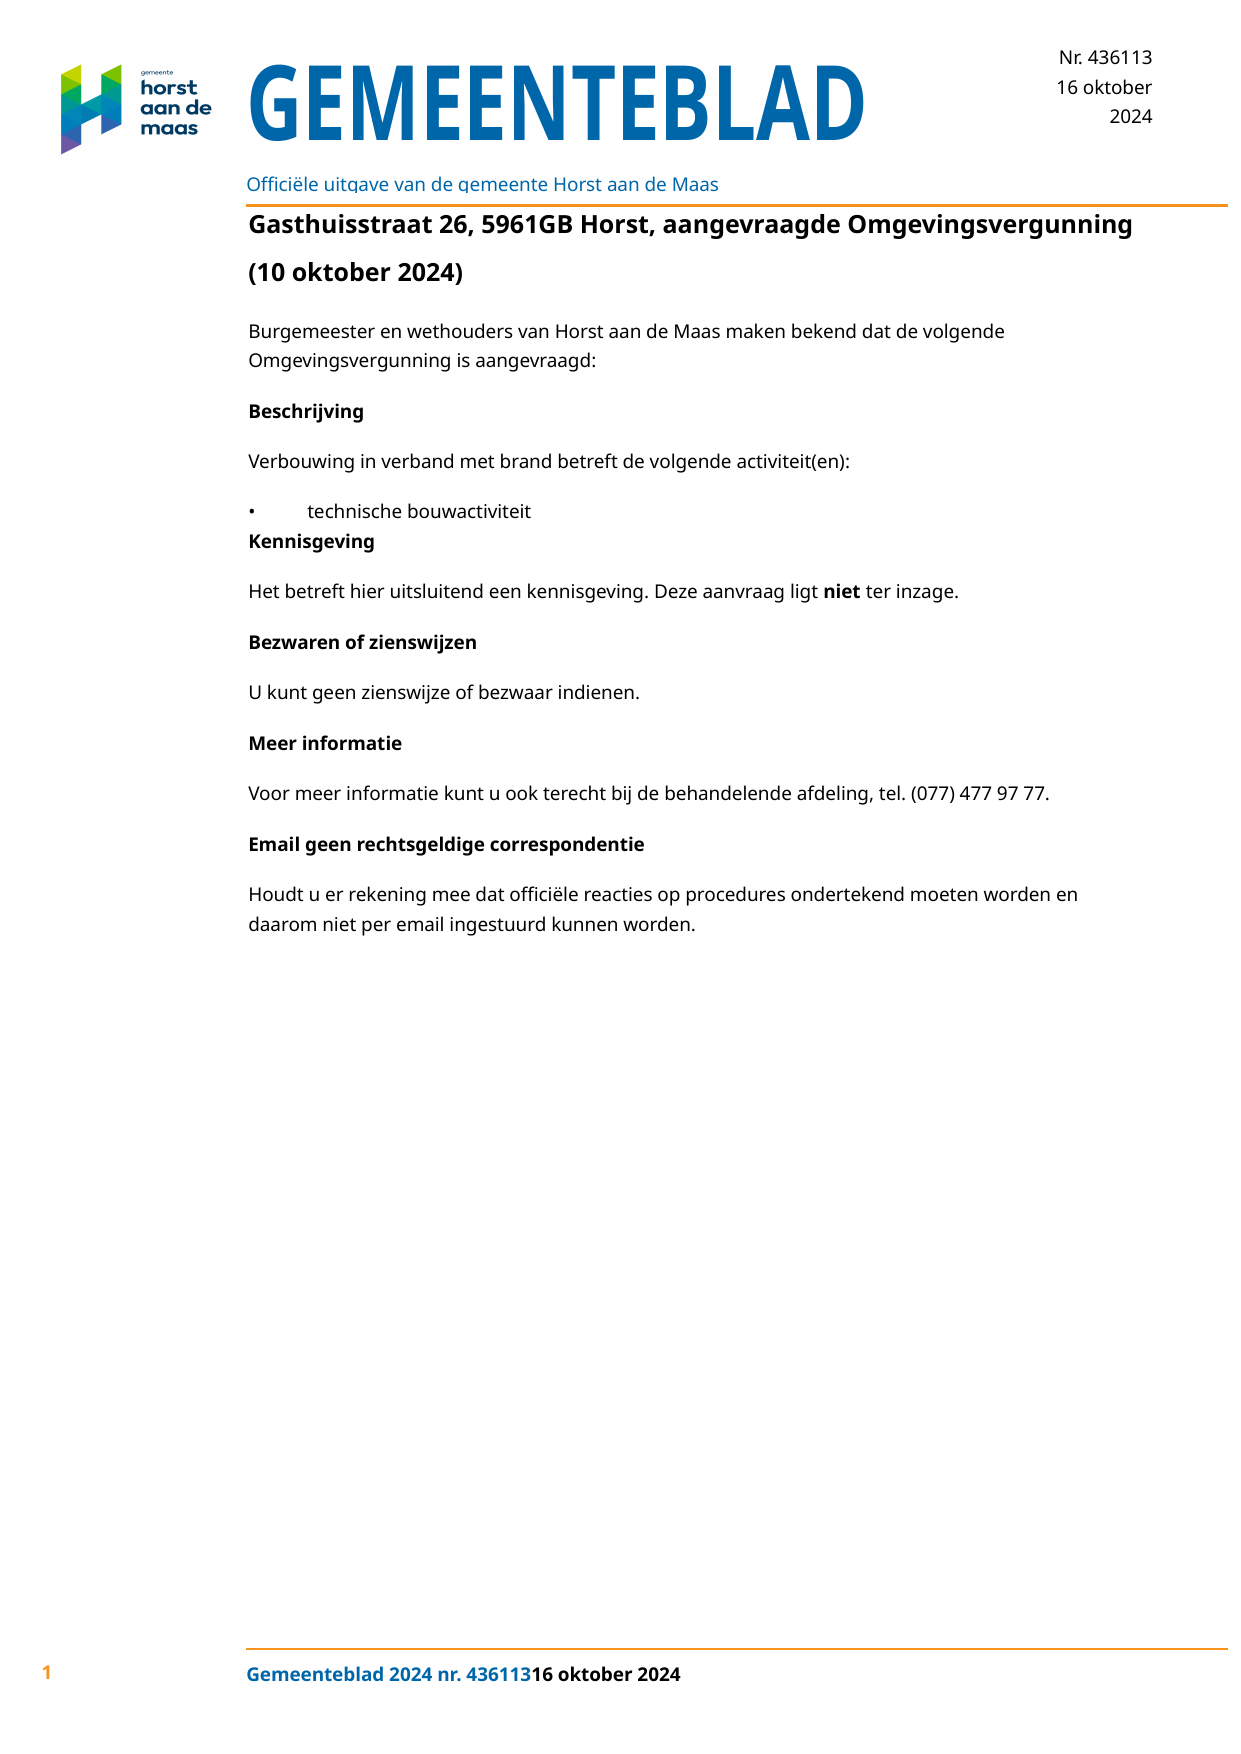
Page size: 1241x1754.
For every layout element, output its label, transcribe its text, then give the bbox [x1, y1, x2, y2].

text Meer informatie [248, 730, 1152, 756]
text Gasthuisstraat 26, 5961GB Horst, aangevraagde Omgevingsvergunning (10 oktober 2024) [248, 207, 1152, 288]
text Het betreft hier uitsluitend een kennisgeving. Deze aanvraag ligt niet ter inzage. [248, 579, 1152, 604]
text Bezwaren of zienswijzen [248, 629, 1152, 655]
text U kunt geen zienswijze of bezwaar indienen. [248, 679, 1152, 705]
text Voor meer informatie kunt u ook terecht bij de behandelende afdeling, tel. (077) 477 97 77. [248, 780, 1152, 806]
text Burgemeester en wethouders van Horst aan de Maas maken bekend dat de volgende Omgevingsvergunning is aangevraagd: [248, 318, 1152, 373]
text Kennisgeving [248, 528, 1152, 554]
text Beschrijving [248, 398, 1152, 424]
text Verbouwing in verband met brand betreft de volgende activiteit(en): [248, 448, 1152, 474]
picture [41, 47, 231, 172]
text Email geen rechtsgeldige correspondentie [248, 831, 1152, 857]
list technische bouwactiviteit [248, 499, 1152, 524]
text Houdt u er rekening mee dat officiële reacties op procedures ondertekend moeten worden en daarom niet per email ingestuurd kunnen worden. [248, 881, 1152, 937]
